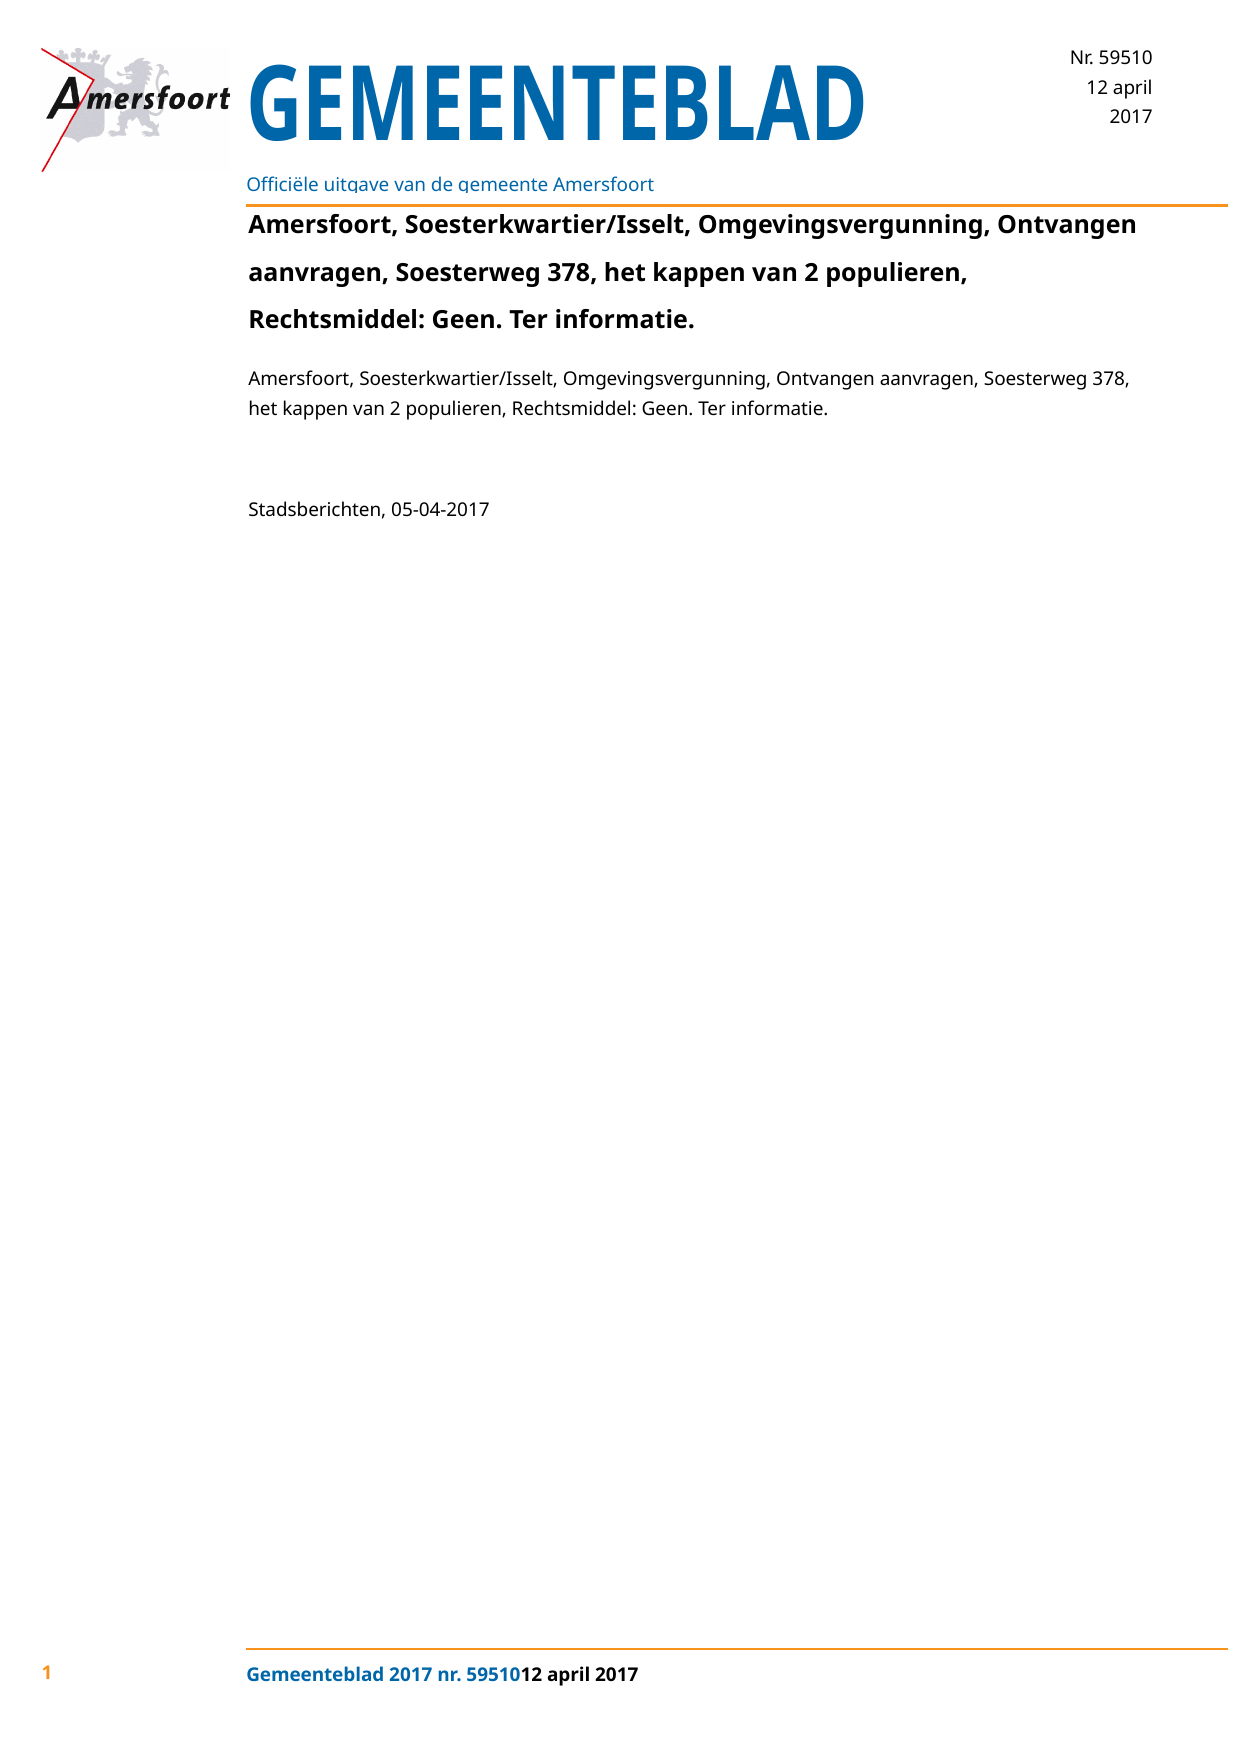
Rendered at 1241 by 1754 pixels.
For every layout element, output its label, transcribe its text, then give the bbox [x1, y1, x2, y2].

text Stadsberichten, 05-04-2017 [248, 496, 1152, 522]
text Amersfoort, Soesterkwartier/Isselt, Omgevingsvergunning, Ontvangen aanvragen, Soesterweg 378, het kappen van 2 populieren, Rechtsmiddel: Geen. Ter informatie. [248, 366, 1152, 421]
text Amersfoort, Soesterkwartier/Isselt, Omgevingsvergunning, Ontvangen aanvragen, Soesterweg 378, het kappen van 2 populieren, Rechtsmiddel: Geen. Ter informatie. [248, 207, 1152, 336]
picture [41, 47, 231, 172]
